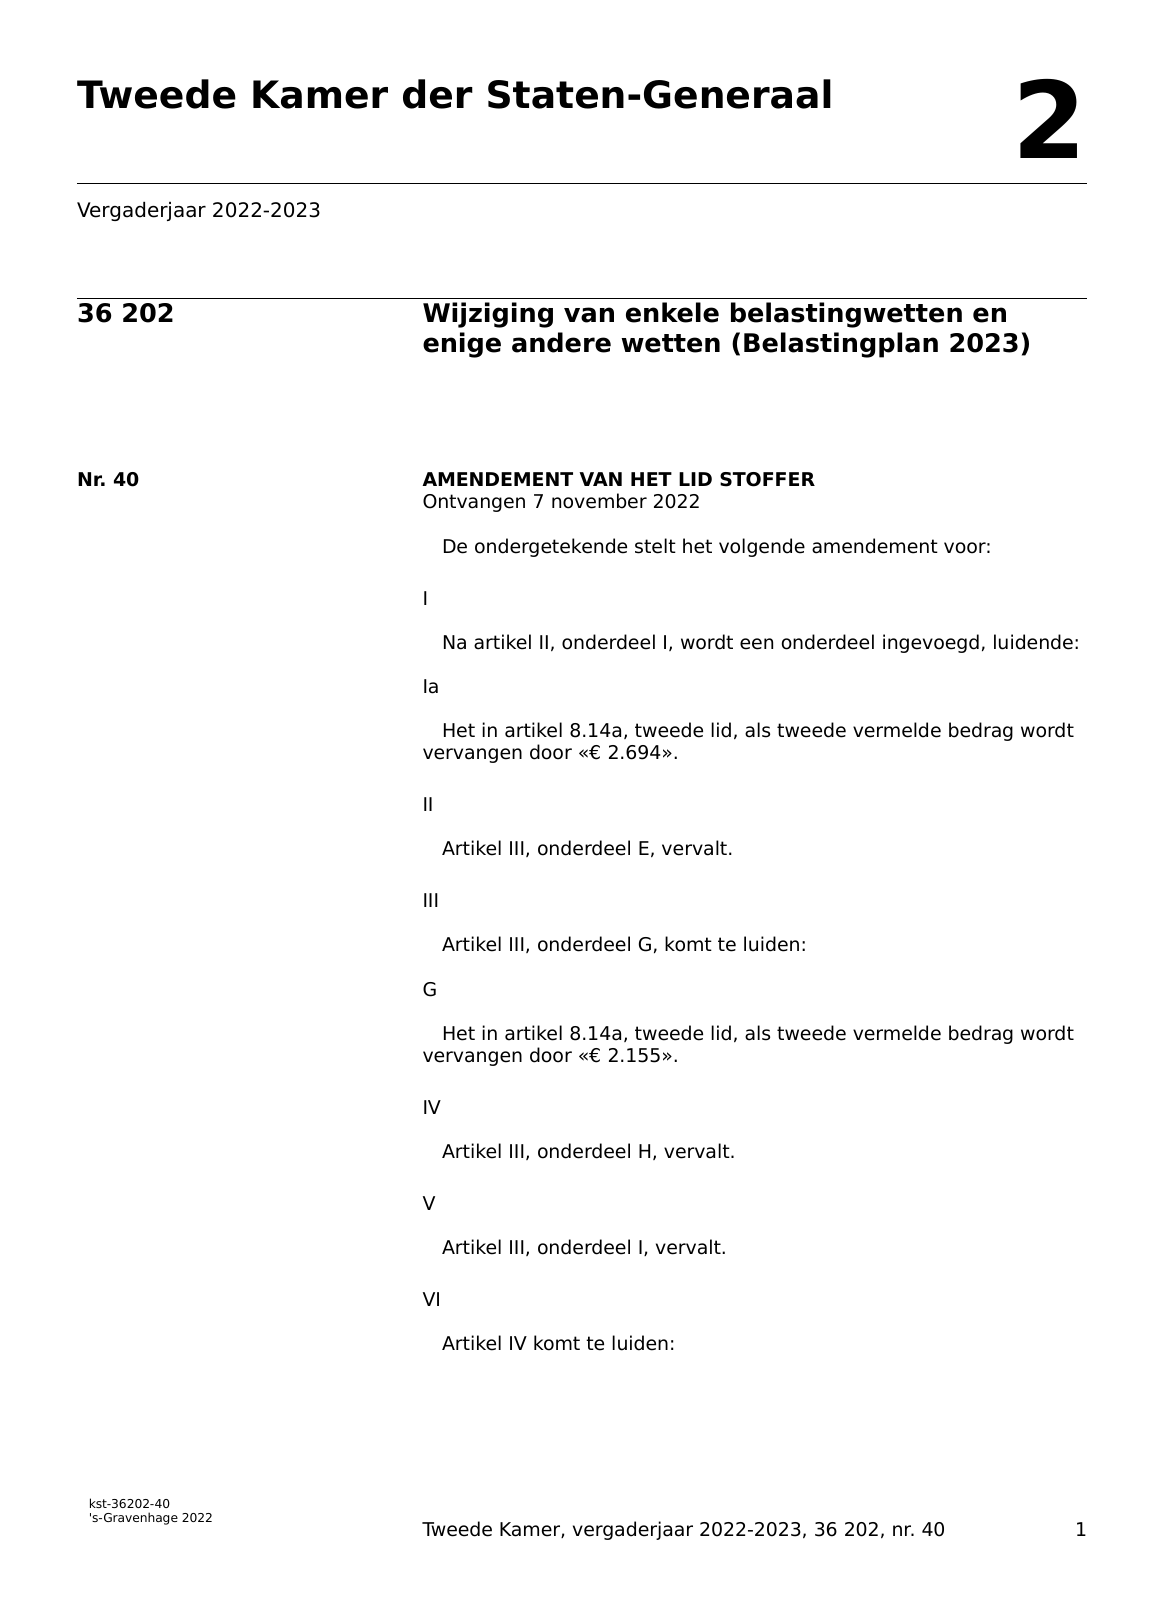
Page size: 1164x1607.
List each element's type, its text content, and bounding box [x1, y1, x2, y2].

subtitle V [422, 1193, 1087, 1215]
text Artikel III, onderdeel G, komt te luiden: [422, 934, 1087, 956]
text Na artikel II, onderdeel I, wordt een onderdeel ingevoegd, luidende: [422, 632, 1087, 654]
text Artikel III, onderdeel E, vervalt. [422, 838, 1087, 860]
text kst-36202-40 [88, 1497, 323, 1511]
text De ondergetekende stelt het volgende amendement voor: [422, 536, 1087, 557]
subtitle II [422, 794, 1087, 816]
text Artikel III, onderdeel I, vervalt. [422, 1237, 1087, 1259]
subtitle III [422, 890, 1087, 912]
table_header Tweede Kamer der Staten-Generaal [77, 59, 886, 183]
text Artikel IV komt te luiden: [422, 1333, 1087, 1355]
table_header 2 [886, 59, 1087, 183]
subtitle IV [422, 1097, 1087, 1118]
subtitle I [422, 587, 1087, 609]
text Ontvangen 7 november 2022 [422, 491, 1087, 513]
subtitle 36 202 Wijziging van enkele belastingwetten en enige andere wetten (Belastingplan 2023) [77, 299, 1087, 358]
text Het in artikel 8.14a, tweede lid, als tweede vermelde bedrag wordt vervangen door «€ 2.694». [422, 720, 1087, 764]
subtitle VI [422, 1289, 1087, 1311]
table_cell Vergaderjaar 2022-2023 [77, 184, 1087, 298]
subtitle Nr. 40 AMENDEMENT VAN HET LID STOFFER [77, 469, 1087, 491]
text 's-Gravenhage 2022 [88, 1511, 323, 1525]
text Het in artikel 8.14a, tweede lid, als tweede vermelde bedrag wordt vervangen door «€ 2.155». [422, 1023, 1087, 1067]
text Ia [422, 676, 1087, 698]
text G [422, 978, 1087, 1000]
text Artikel III, onderdeel H, vervalt. [422, 1141, 1087, 1163]
